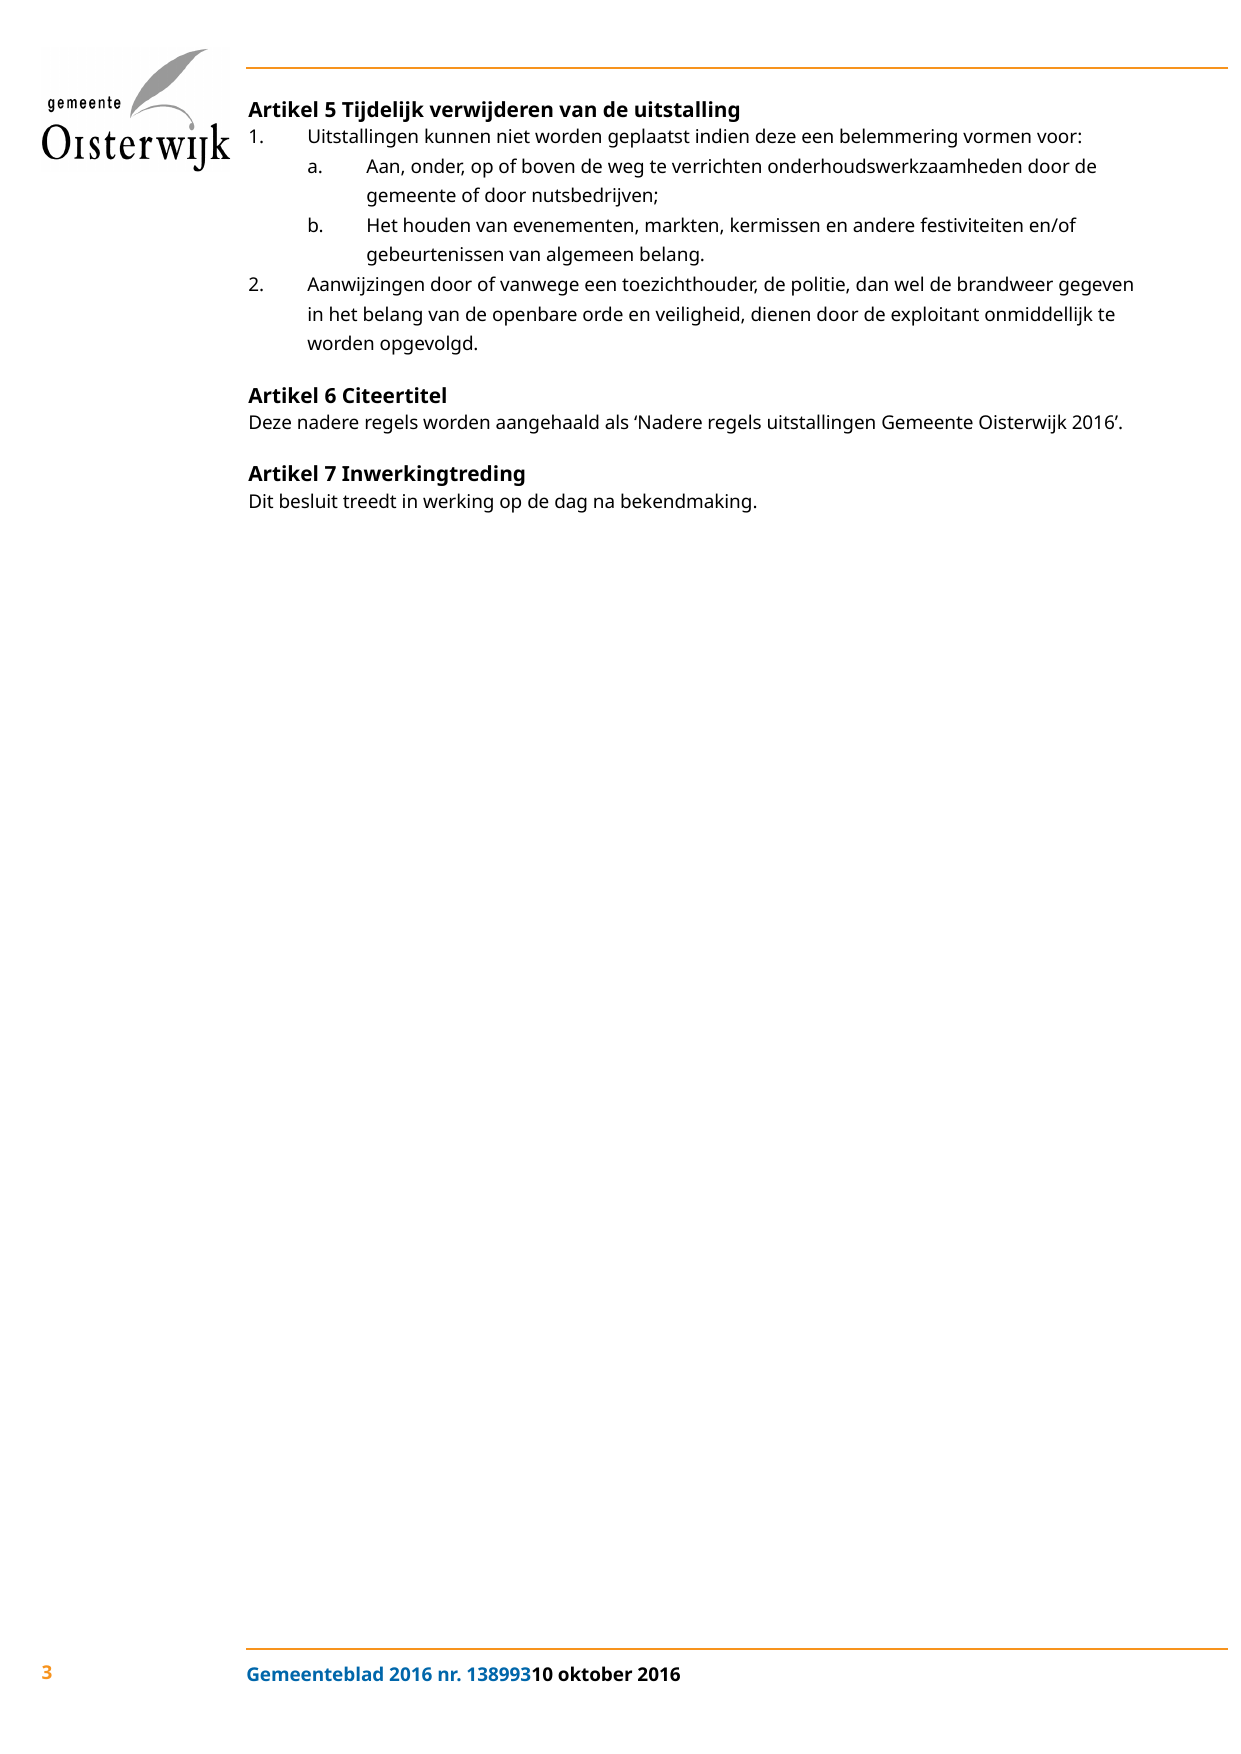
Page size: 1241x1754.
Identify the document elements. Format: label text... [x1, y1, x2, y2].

text Artikel 6 Citeertitel [248, 381, 1152, 409]
list Aanwijzingen door of vanwege een toezichthouder, de politie, dan wel de brandweer gegeven in het belang van de openbare orde en veiligheid, dienen door de exploitant onmiddellijk te worden opgevolgd. [248, 271, 1152, 356]
text Artikel 5 Tijdelijk verwijderen van de uitstalling [248, 95, 1152, 123]
text Dit besluit treedt in werking op de dag na bekendmaking. [248, 488, 1152, 514]
picture [41, 47, 231, 172]
list Aan, onder, op of boven de weg te verrichten onderhoudswerkzaamheden door de gemeente of door nutsbedrijven; [307, 153, 1152, 208]
text Deze nadere regels worden aangehaald als ‘Nadere regels uitstallingen Gemeente Oisterwijk 2016’. [248, 409, 1152, 435]
text Artikel 7 Inwerkingtreding [248, 459, 1152, 488]
list Het houden van evenementen, markten, kermissen en andere festiviteiten en/of gebeurtenissen van algemeen belang. [307, 212, 1152, 267]
list Uitstallingen kunnen niet worden geplaatst indien deze een belemmering vormen voor: [248, 123, 1152, 149]
